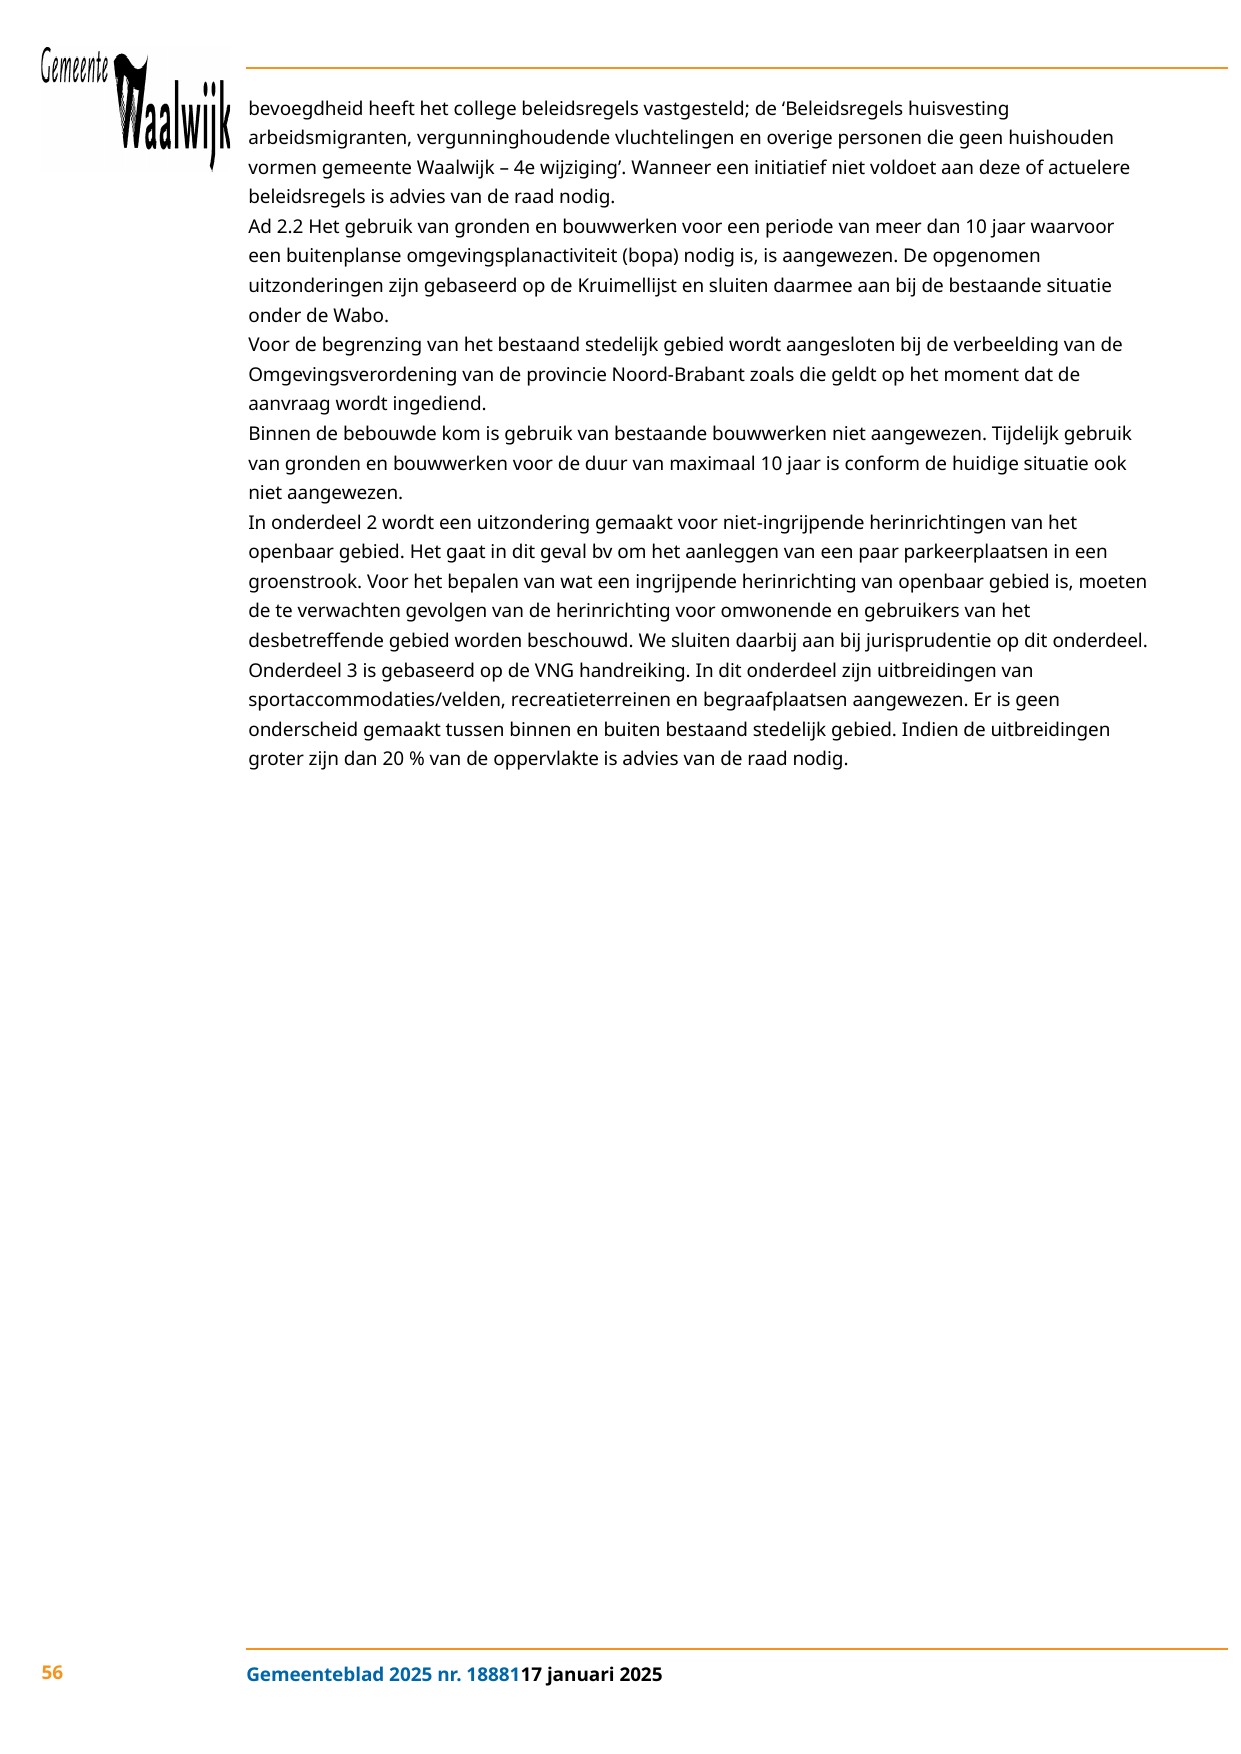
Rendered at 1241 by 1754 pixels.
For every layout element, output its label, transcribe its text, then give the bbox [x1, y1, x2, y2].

text bevoegdheid heeft het college beleidsregels vastgesteld; de ‘Beleidsregels huisvesting arbeidsmigranten, vergunninghoudende vluchtelingen en overige personen die geen huishouden vormen gemeente Waalwijk – 4e wijziging’. Wanneer een initiatief niet voldoet aan deze of actuelere beleidsregels is advies van de raad nodig. [248, 95, 1152, 209]
picture [41, 47, 231, 172]
text Ad 2.2 Het gebruik van gronden en bouwwerken voor een periode van meer dan 10 jaar waarvoor een buitenplanse omgevingsplanactiviteit (bopa) nodig is, is aangewezen. De opgenomen uitzonderingen zijn gebaseerd op de Kruimellijst en sluiten daarmee aan bij de bestaande situatie onder de Wabo. [248, 213, 1152, 328]
text In onderdeel 2 wordt een uitzondering gemaakt voor niet-ingrijpende herinrichtingen van het openbaar gebied. Het gaat in dit geval bv om het aanleggen van een paar parkeerplaatsen in een groenstrook. Voor het bepalen van wat een ingrijpende herinrichting van openbaar gebied is, moeten de te verwachten gevolgen van de herinrichting voor omwonende en gebruikers van het desbetreffende gebied worden beschouwd. We sluiten daarbij aan bij jurisprudentie op dit onderdeel. [248, 509, 1152, 653]
text Onderdeel 3 is gebaseerd op de VNG handreiking. In dit onderdeel zijn uitbreidingen van sportaccommodaties/velden, recreatieterreinen en begraafplaatsen aangewezen. Er is geen onderscheid gemaakt tussen binnen en buiten bestaand stedelijk gebied. Indien de uitbreidingen groter zijn dan 20 % van de oppervlakte is advies van de raad nodig. [248, 657, 1152, 771]
text Binnen de bebouwde kom is gebruik van bestaande bouwwerken niet aangewezen. Tijdelijk gebruik van gronden en bouwwerken voor de duur van maximaal 10 jaar is conform de huidige situatie ook niet aangewezen. [248, 420, 1152, 505]
text Voor de begrenzing van het bestaand stedelijk gebied wordt aangesloten bij de verbeelding van de Omgevingsverordening van de provincie Noord-Brabant zoals die geldt op het moment dat de aanvraag wordt ingediend. [248, 331, 1152, 416]
